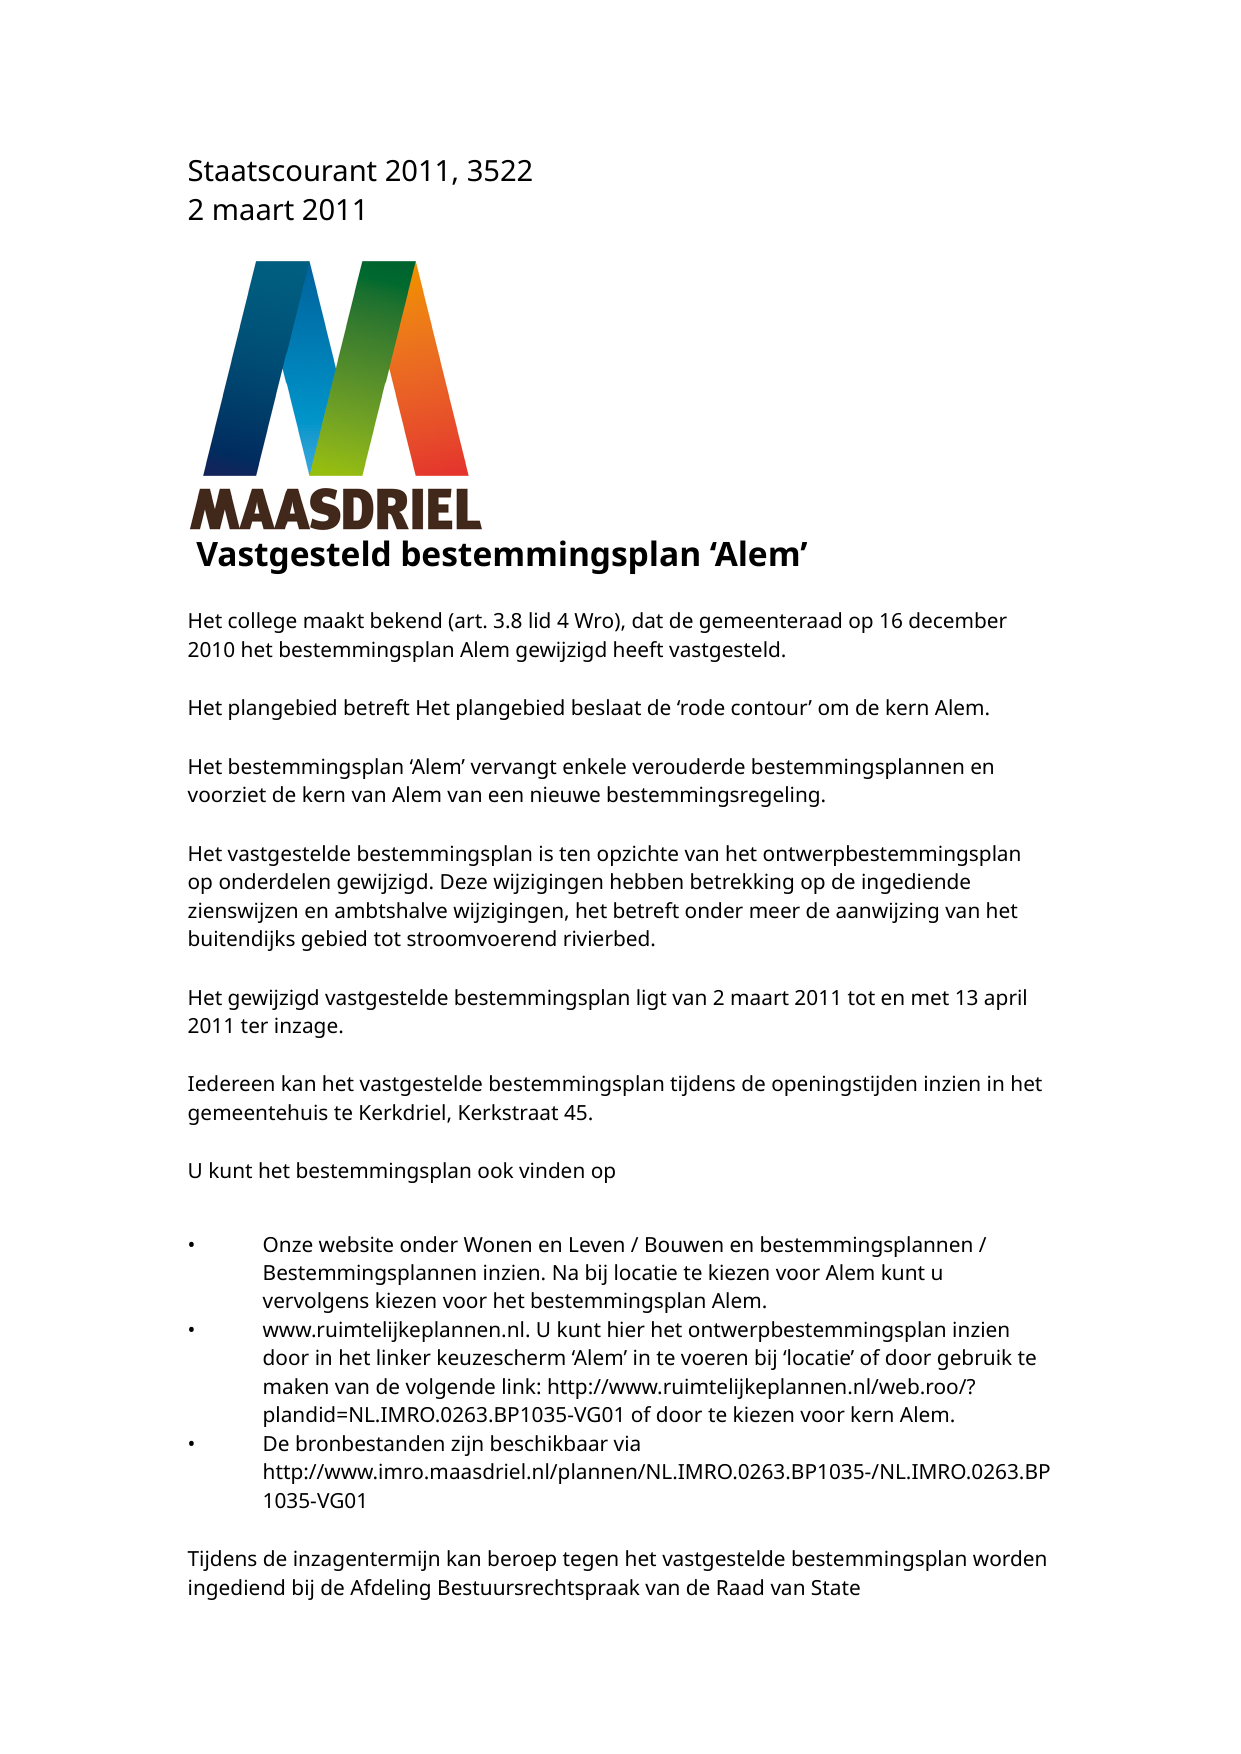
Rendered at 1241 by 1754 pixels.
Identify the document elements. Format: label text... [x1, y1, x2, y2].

list www.ruimtelijkeplannen.nl. U kunt hier het ontwerpbestemmingsplan inzien door in het linker keuzescherm ‘Alem’ in te voeren bij ‘locatie’ of door gebruik te maken van de volgende link: http://www.ruimtelijkeplannen.nl/web.roo/?plandid=NL.IMRO.0263.BP1035-VG01 of door te kiezen voor kern Alem. [187, 1315, 1053, 1429]
text Staatscourant 2011, 3522 [187, 150, 1053, 190]
text Iedereen kan het vastgestelde bestemmingsplan tijdens de openingstijden inzien in het gemeentehuis te Kerkdriel, Kerkstraat 45. [187, 1069, 1053, 1126]
text Het plangebied betreft Het plangebied beslaat de ‘rode contour’ om de kern Alem. [187, 693, 1053, 722]
text Het bestemmingsplan ‘Alem’ vervangt enkele verouderde bestemmingsplannen en voorziet de kern van Alem van een nieuwe bestemmingsregeling. [187, 752, 1053, 809]
text Het vastgestelde bestemmingsplan is ten opzichte van het ontwerpbestemmingsplan op onderdelen gewijzigd. Deze wijzigingen hebben betrekking op de ingediende zienswijzen en ambtshalve wijzigingen, het betreft onder meer de aanwijzing van het buitendijks gebied tot stroomvoerend rivierbed. [187, 839, 1053, 953]
text Tijdens de inzagentermijn kan beroep tegen het vastgestelde bestemmingsplan worden ingediend bij de Afdeling Bestuursrechtspraak van de Raad van State [187, 1544, 1053, 1601]
text Het college maakt bekend (art. 3.8 lid 4 Wro), dat de gemeenteraad op 16 december 2010 het bestemmingsplan Alem gewijzigd heeft vastgesteld. [187, 607, 1053, 663]
text U kunt het bestemmingsplan ook vinden op [187, 1156, 1053, 1185]
text Het gewijzigd vastgestelde bestemmingsplan ligt van 2 maart 2011 tot en met 13 april 2011 ter inzage. [187, 983, 1053, 1039]
text 2 maart 2011 [187, 190, 1053, 229]
list Onze website onder Wonen en Leven / Bouwen en bestemmingsplannen / Bestemmingsplannen inzien. Na bij locatie te kiezen voor Alem kunt u vervolgens kiezen voor het bestemmingsplan Alem. [187, 1230, 1053, 1315]
subtitle Vastgesteld bestemmingsplan ‘Alem’ [187, 271, 1053, 577]
picture [187, 258, 484, 532]
list De bronbestanden zijn beschikbaar via http://www.imro.maasdriel.nl/plannen/NL.IMRO.0263.BP1035-/NL.IMRO.0263.BP1035-VG01 [187, 1429, 1053, 1514]
